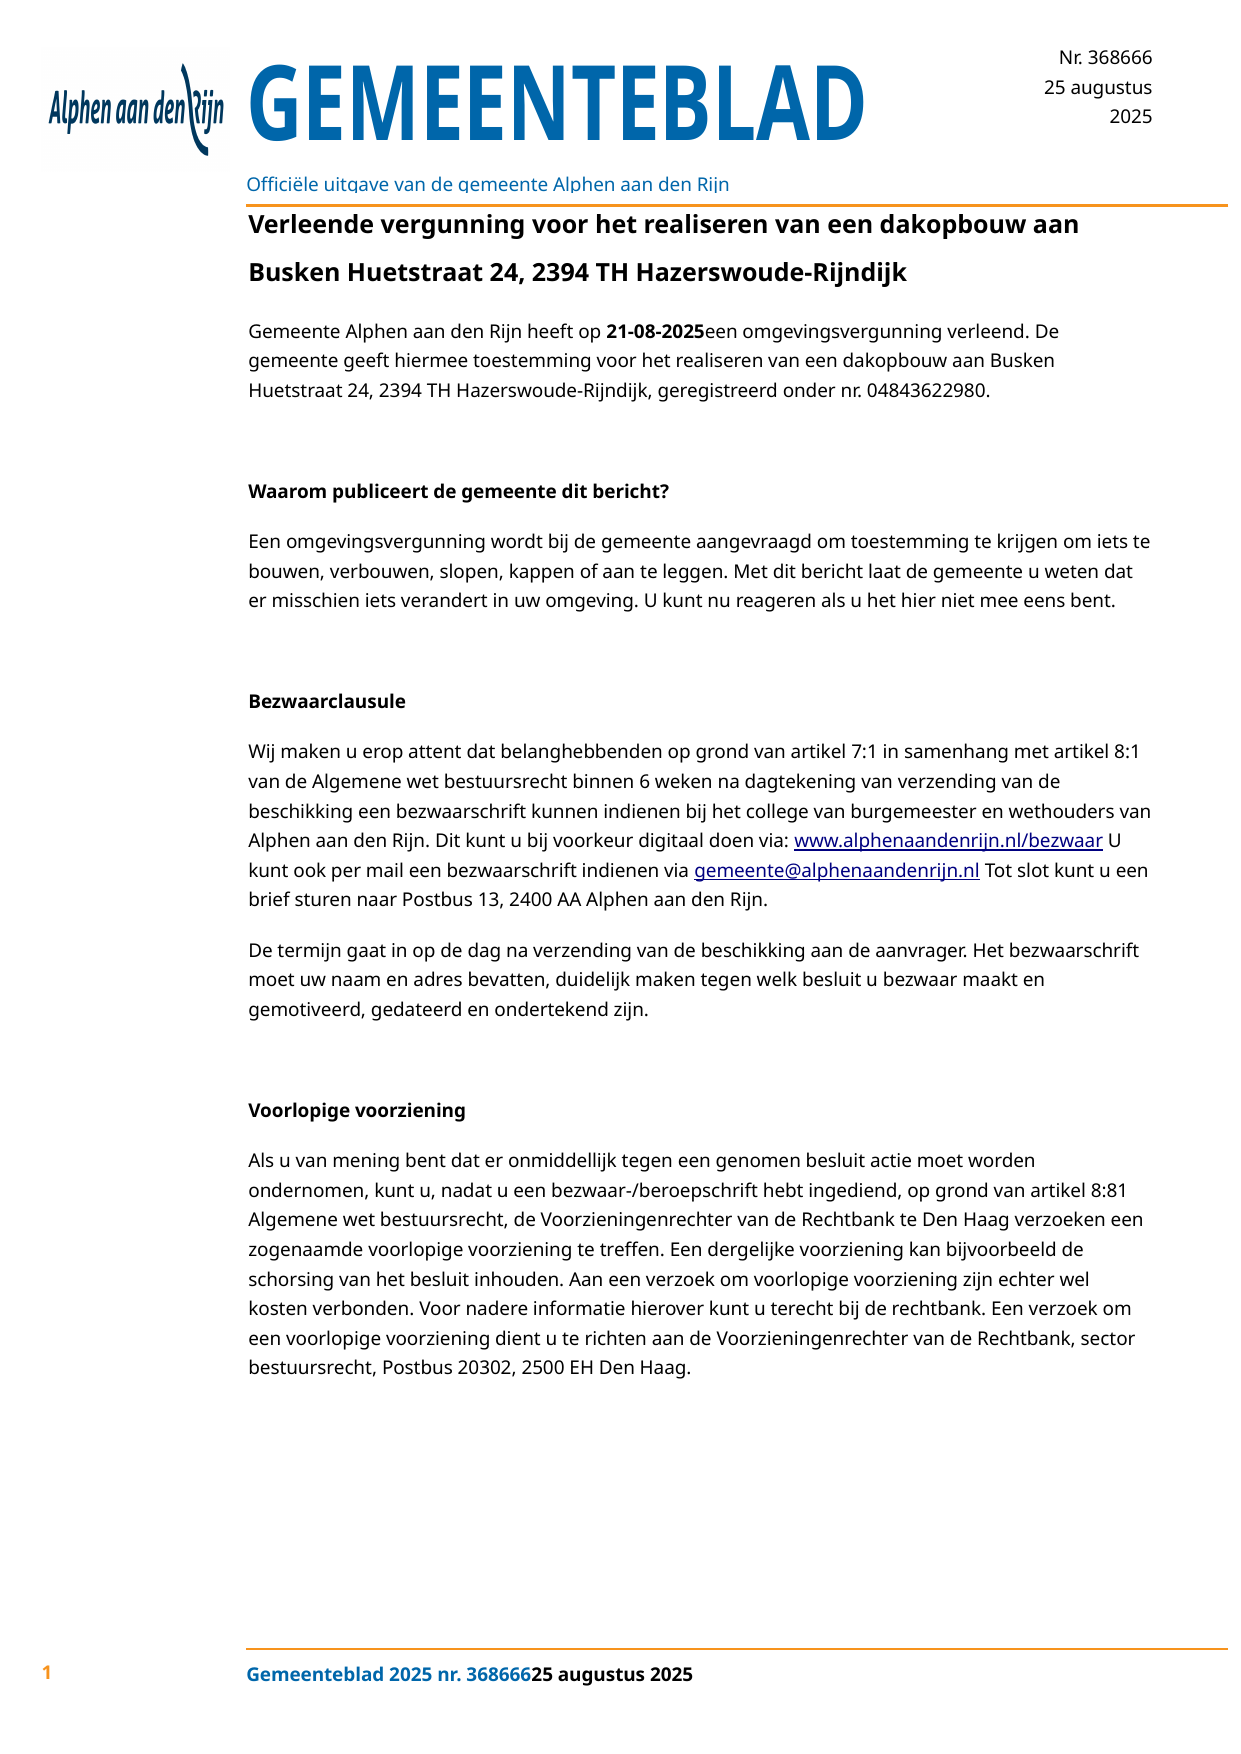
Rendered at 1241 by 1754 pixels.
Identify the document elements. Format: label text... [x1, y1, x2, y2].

text Bezwaarclausule [248, 688, 1152, 714]
text Gemeente Alphen aan den Rijn heeft op 21-08-2025een omgevingsvergunning verleend. De gemeente geeft hiermee toestemming voor het realiseren van een dakopbouw aan Busken Huetstraat 24, 2394 TH Hazerswoude-Rijndijk, geregistreerd onder nr. 04843622980. [248, 318, 1152, 403]
picture [41, 47, 231, 172]
text Verleende vergunning voor het realiseren van een dakopbouw aan Busken Huetstraat 24, 2394 TH Hazerswoude-Rijndijk [248, 207, 1152, 288]
text De termijn gaat in op de dag na verzending van de beschikking aan de aanvrager. Het bezwaarschrift moet uw naam en adres bevatten, duidelijk maken tegen welk besluit u bezwaar maakt en gemotiveerd, gedateerd en ondertekend zijn. [248, 937, 1152, 1022]
text Waarom publiceert de gemeente dit bericht? [248, 478, 1152, 504]
text Voorlopige voorziening [248, 1097, 1152, 1123]
text Als u van mening bent dat er onmiddellijk tegen een genomen besluit actie moet worden ondernomen, kunt u, nadat u een bezwaar-/beroepschrift hebt ingediend, op grond van artikel 8:81 Algemene wet bestuursrecht, de Voorzieningenrechter van de Rechtbank te Den Haag verzoeken een zogenaamde voorlopige voorziening te treffen. Een dergelijke voorziening kan bijvoorbeeld de schorsing van het besluit inhouden. Aan een verzoek om voorlopige voorziening zijn echter wel kosten verbonden. Voor nadere informatie hierover kunt u terecht bij de rechtbank. Een verzoek om een voorlopige voorziening dient u te richten aan de Voorzieningenrechter van de Rechtbank, sector bestuursrecht, Postbus 20302, 2500 EH Den Haag. [248, 1147, 1152, 1380]
text Een omgevingsvergunning wordt bij de gemeente aangevraagd om toestemming te krijgen om iets te bouwen, verbouwen, slopen, kappen of aan te leggen. Met dit bericht laat de gemeente u weten dat er misschien iets verandert in uw omgeving. U kunt nu reageren als u het hier niet mee eens bent. [248, 528, 1152, 613]
text Wij maken u erop attent dat belanghebbenden op grond van artikel 7:1 in samenhang met artikel 8:1 van de Algemene wet bestuursrecht binnen 6 weken na dagtekening van verzending van de beschikking een bezwaarschrift kunnen indienen bij het college van burgemeester en wethouders van Alphen aan den Rijn. Dit kunt u bij voorkeur digitaal doen via: www.alphenaandenrijn.nl/bezwaar U kunt ook per mail een bezwaarschrift indienen via gemeente@alphenaandenrijn.nl Tot slot kunt u een brief sturen naar Postbus 13, 2400 AA Alphen aan den Rijn. [248, 739, 1152, 912]
